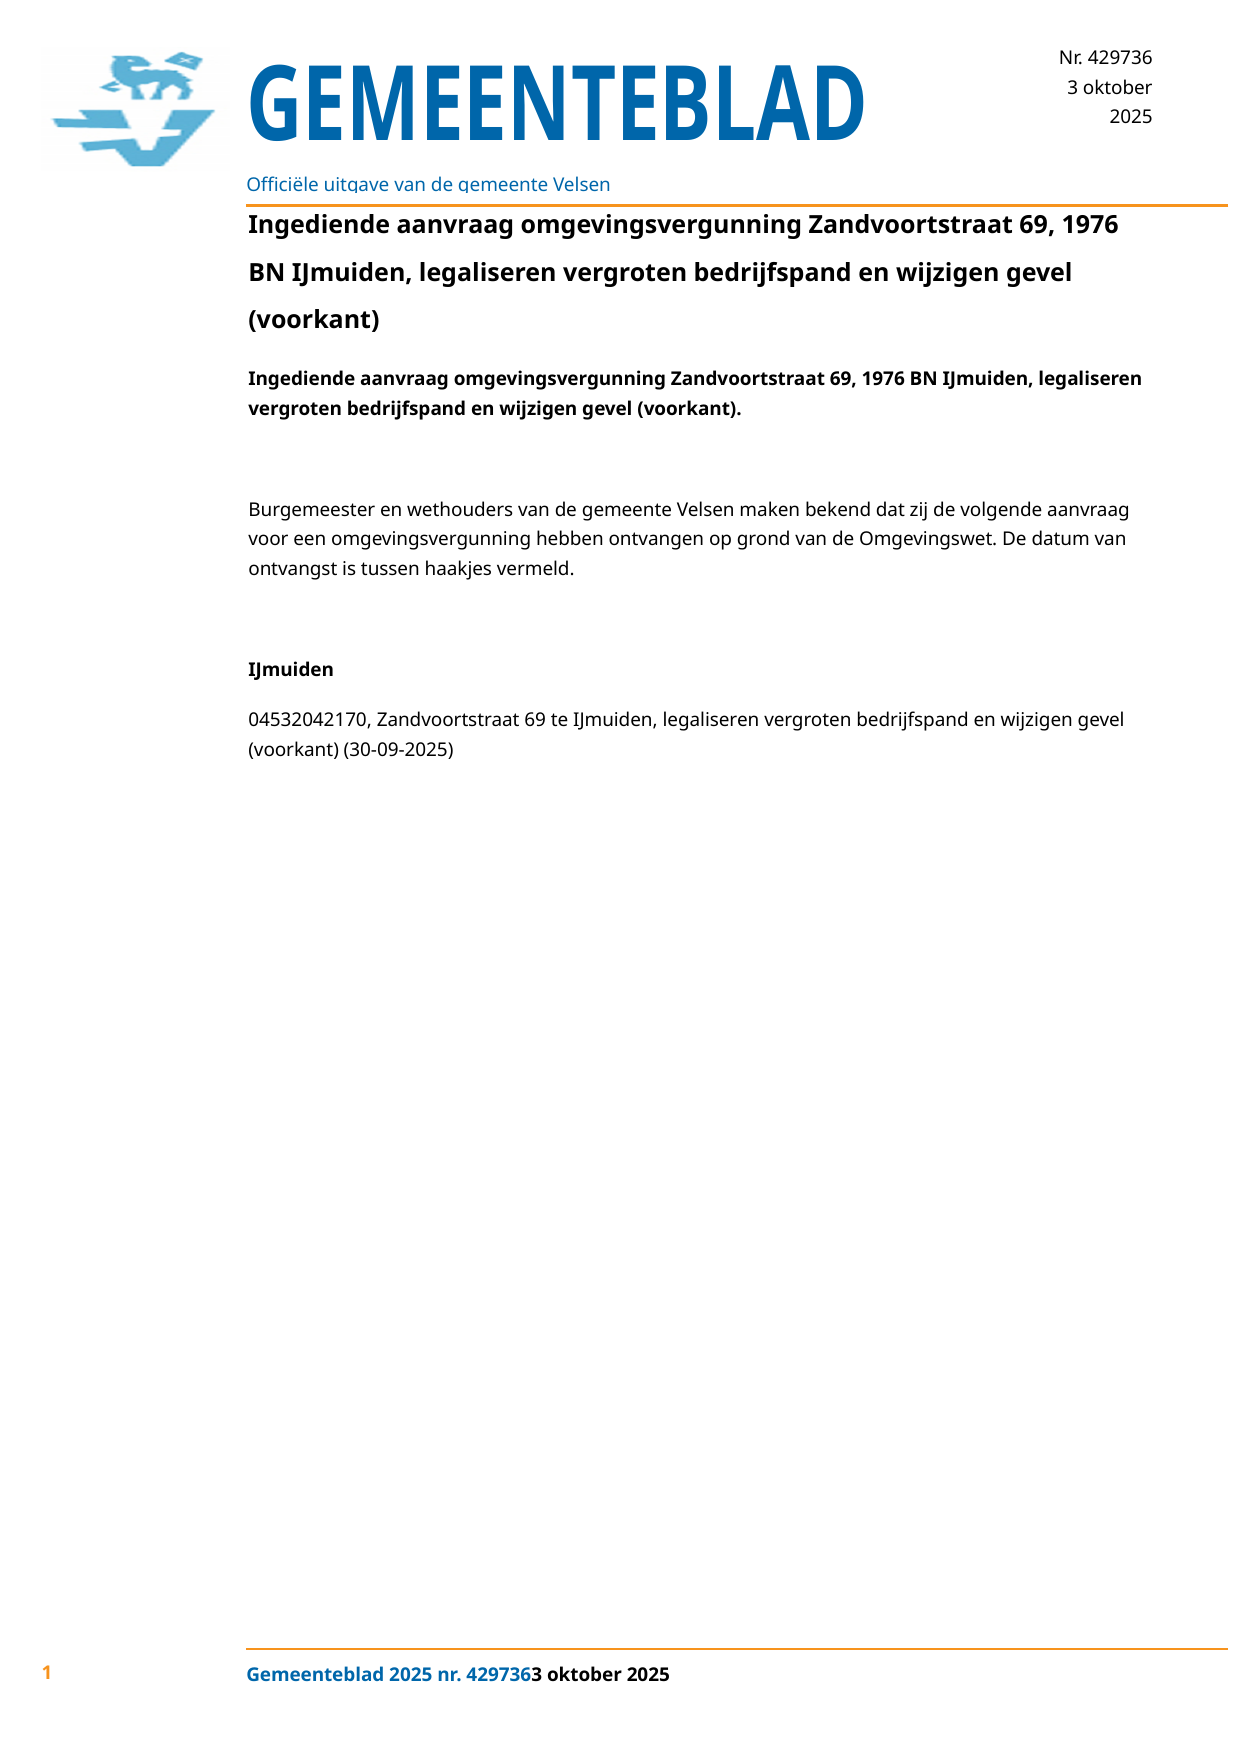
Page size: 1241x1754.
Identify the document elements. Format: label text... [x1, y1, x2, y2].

text IJmuiden [248, 656, 1152, 682]
text 04532042170, Zandvoortstraat 69 te IJmuiden, legaliseren vergroten bedrijfspand en wijzigen gevel (voorkant) (30-09-2025) [248, 706, 1152, 762]
text Ingediende aanvraag omgevingsvergunning Zandvoortstraat 69, 1976 BN IJmuiden, legaliseren vergroten bedrijfspand en wijzigen gevel (voorkant) [248, 207, 1152, 336]
text Burgemeester en wethouders van de gemeente Velsen maken bekend dat zij de volgende aanvraag voor een omgevingsvergunning hebben ontvangen op grond van de Omgevingswet. De datum van ontvangst is tussen haakjes vermeld. [248, 496, 1152, 581]
text Ingediende aanvraag omgevingsvergunning Zandvoortstraat 69, 1976 BN IJmuiden, legaliseren vergroten bedrijfspand en wijzigen gevel (voorkant). [248, 366, 1152, 421]
picture [41, 47, 231, 172]
